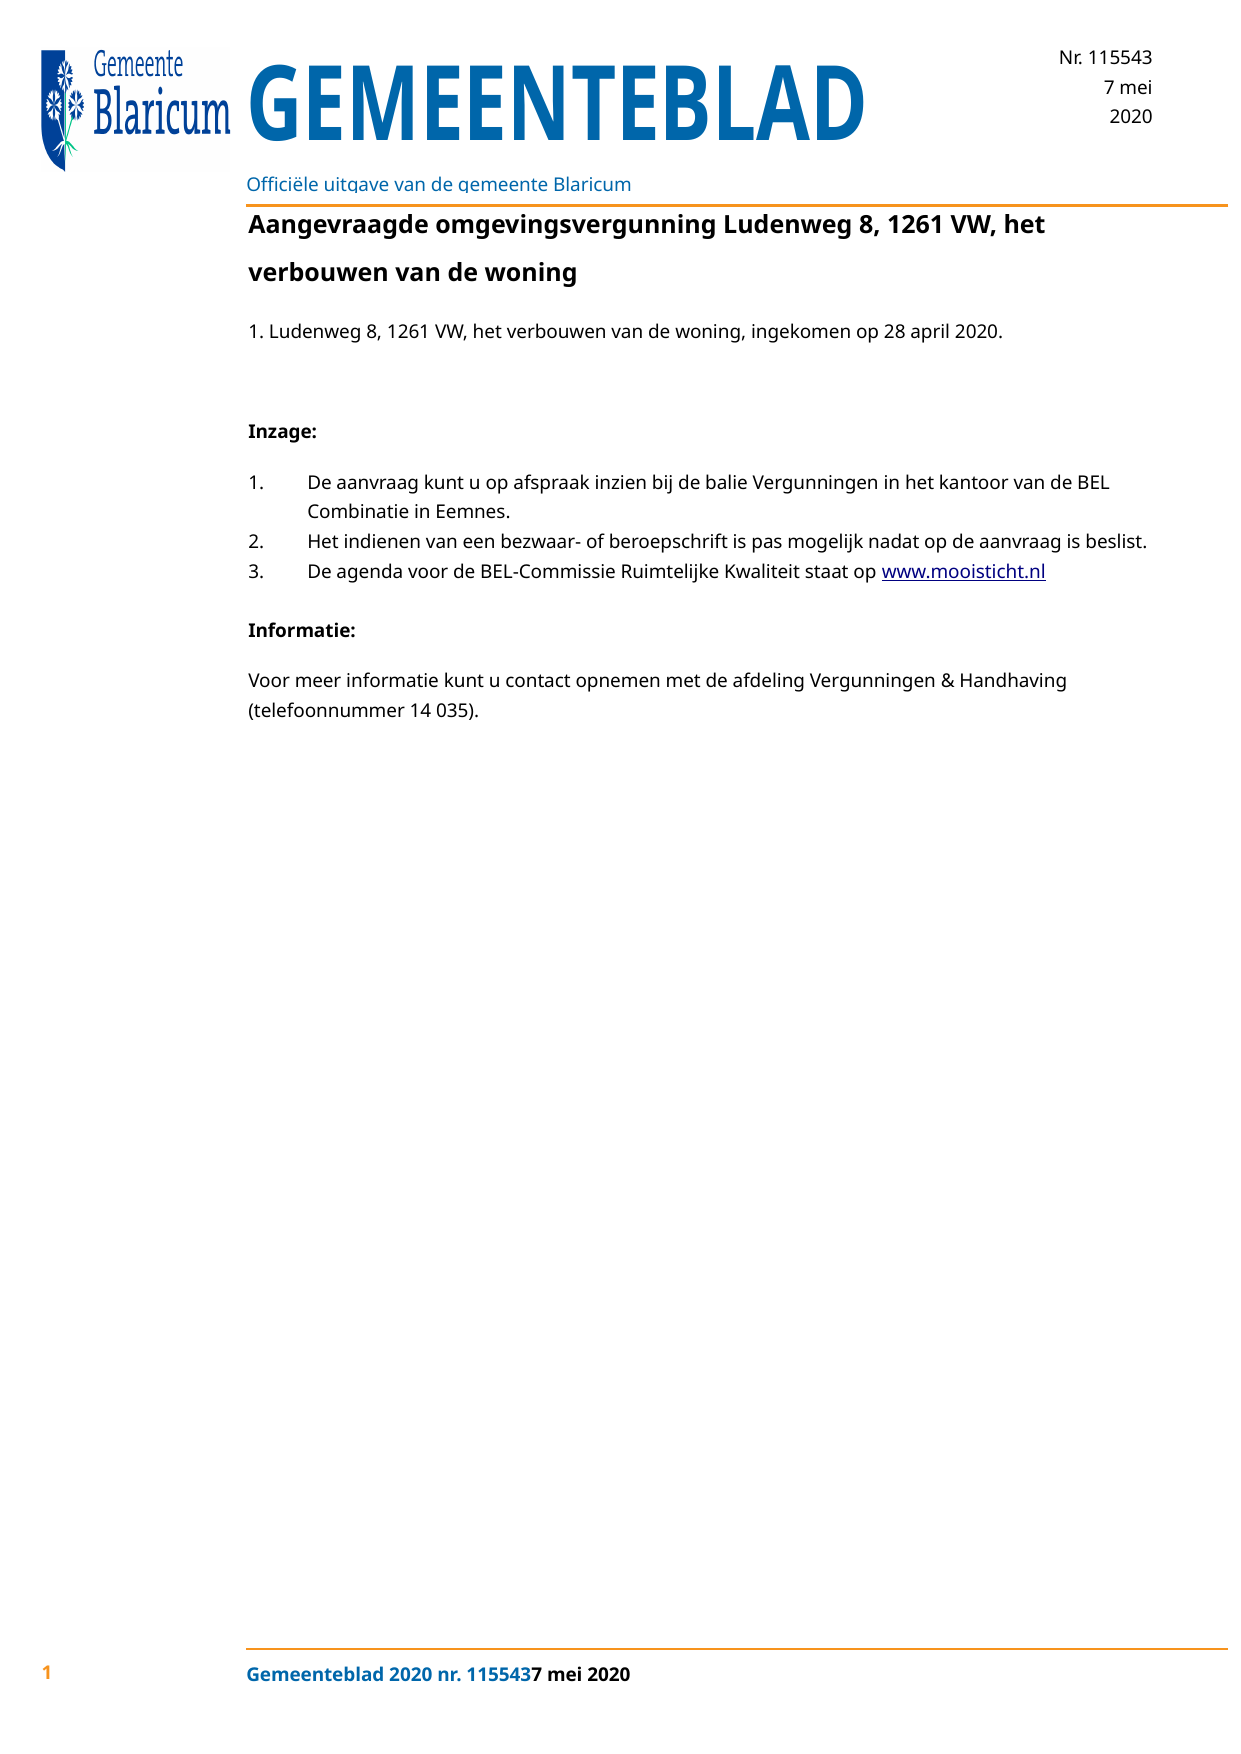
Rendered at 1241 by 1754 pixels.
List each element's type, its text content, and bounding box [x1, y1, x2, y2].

text Inzage: [248, 419, 1152, 444]
list De aanvraag kunt u op afspraak inzien bij de balie Vergunningen in het kantoor van de BEL Combinatie in Eemnes. [248, 469, 1152, 524]
text Aangevraagde omgevingsvergunning Ludenweg 8, 1261 VW, het verbouwen van de woning [248, 207, 1152, 288]
text 1. Ludenweg 8, 1261 VW, het verbouwen van de woning, ingekomen op 28 april 2020. [248, 318, 1152, 344]
picture [41, 47, 231, 172]
text Voor meer informatie kunt u contact opnemen met de afdeling Vergunningen & Handhaving (telefoonnummer 14 035). [248, 667, 1152, 723]
list De agenda voor de BEL-Commissie Ruimtelijke Kwaliteit staat op www.mooisticht.nl [248, 558, 1152, 584]
list Het indienen van een bezwaar- of beroepschrift is pas mogelijk nadat op de aanvraag is beslist. [248, 528, 1152, 554]
text Informatie: [248, 617, 1152, 643]
